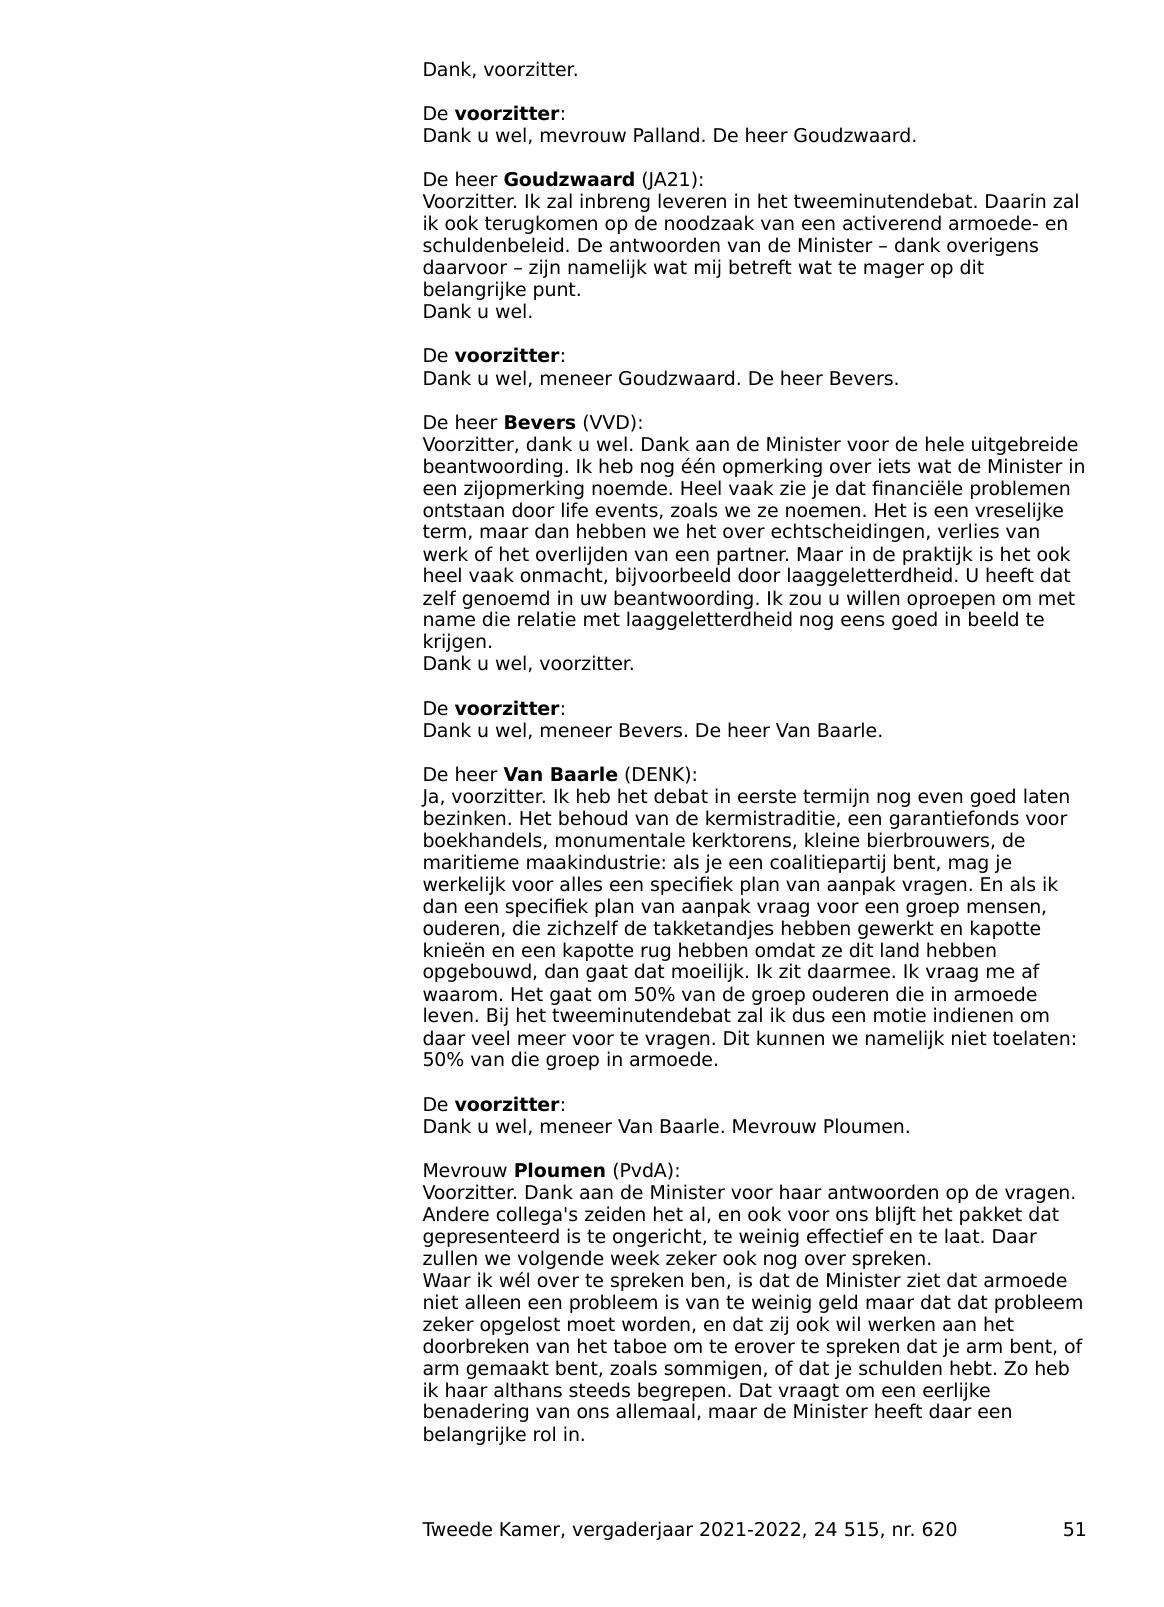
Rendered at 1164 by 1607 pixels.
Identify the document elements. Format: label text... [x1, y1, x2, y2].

text De heer Bevers (VVD): [422, 412, 1087, 433]
text Dank u wel, voorzitter. [422, 653, 1087, 675]
text De voorzitter: [422, 345, 1087, 367]
text Dank u wel, mevrouw Palland. De heer Goudzwaard. [422, 125, 1087, 147]
text Voorzitter. Dank aan de Minister voor haar antwoorden op de vragen. Andere collega's zeiden het al, en ook voor ons blijft het pakket dat gepresenteerd is te ongericht, te weinig effectief en te laat. Daar zullen we volgende week zeker ook nog over spreken. [422, 1182, 1087, 1269]
text Voorzitter. Ik zal inbreng leveren in het tweeminutendebat. Daarin zal ik ook terugkomen op de noodzaak van een activerend armoede- en schuldenbeleid. De antwoorden van de Minister – dank overigens daarvoor – zijn namelijk wat mij betreft wat te mager op dit belangrijke punt. [422, 191, 1087, 301]
text Voorzitter, dank u wel. Dank aan de Minister voor de hele uitgebreide beantwoording. Ik heb nog één opmerking over iets wat de Minister in een zijopmerking noemde. Heel vaak zie je dat financiële problemen ontstaan door life events, zoals we ze noemen. Het is een vreselijke term, maar dan hebben we het over echtscheidingen, verlies van werk of het overlijden van een partner. Maar in de praktijk is het ook heel vaak onmacht, bijvoorbeeld door laaggeletterdheid. U heeft dat zelf genoemd in uw beantwoording. Ik zou u willen oproepen om met name die relatie met laaggeletterdheid nog eens goed in beeld te krijgen. [422, 433, 1087, 653]
text De voorzitter: [422, 1093, 1087, 1116]
text Waar ik wél over te spreken ben, is dat de Minister ziet dat armoede niet alleen een probleem is van te weinig geld maar dat dat probleem zeker opgelost moet worden, en dat zij ook wil werken aan het doorbreken van het taboe om te erover te spreken dat je arm bent, of arm gemaakt bent, zoals sommigen, of dat je schulden hebt. Zo heb ik haar althans steeds begrepen. Dat vraagt om een eerlijke benadering van ons allemaal, maar de Minister heeft daar een belangrijke rol in. [422, 1269, 1087, 1445]
text Dank u wel, meneer Van Baarle. Mevrouw Ploumen. [422, 1116, 1087, 1137]
text Mevrouw Ploumen (PvdA): [422, 1160, 1087, 1182]
text De voorzitter: [422, 103, 1087, 125]
text De heer Goudzwaard (JA21): [422, 169, 1087, 191]
text Dank u wel, meneer Goudzwaard. De heer Bevers. [422, 367, 1087, 389]
text De voorzitter: [422, 697, 1087, 719]
text De heer Van Baarle (DENK): [422, 764, 1087, 786]
text Dank u wel. [422, 301, 1087, 323]
text Dank, voorzitter. [422, 59, 1087, 81]
text Ja, voorzitter. Ik heb het debat in eerste termijn nog even goed laten bezinken. Het behoud van de kermistraditie, een garantiefonds voor boekhandels, monumentale kerktorens, kleine bierbrouwers, de maritieme maakindustrie: als je een coalitiepartij bent, mag je werkelijk voor alles een specifiek plan van aanpak vragen. En als ik dan een specifiek plan van aanpak vraag voor een groep mensen, ouderen, die zichzelf de takketandjes hebben gewerkt en kapotte knieën en een kapotte rug hebben omdat ze dit land hebben opgebouwd, dan gaat dat moeilijk. Ik zit daarmee. Ik vraag me af waarom. Het gaat om 50% van de groep ouderen die in armoede leven. Bij het tweeminutendebat zal ik dus een motie indienen om daar veel meer voor te vragen. Dit kunnen we namelijk niet toelaten: 50% van die groep in armoede. [422, 786, 1087, 1071]
text Dank u wel, meneer Bevers. De heer Van Baarle. [422, 719, 1087, 741]
